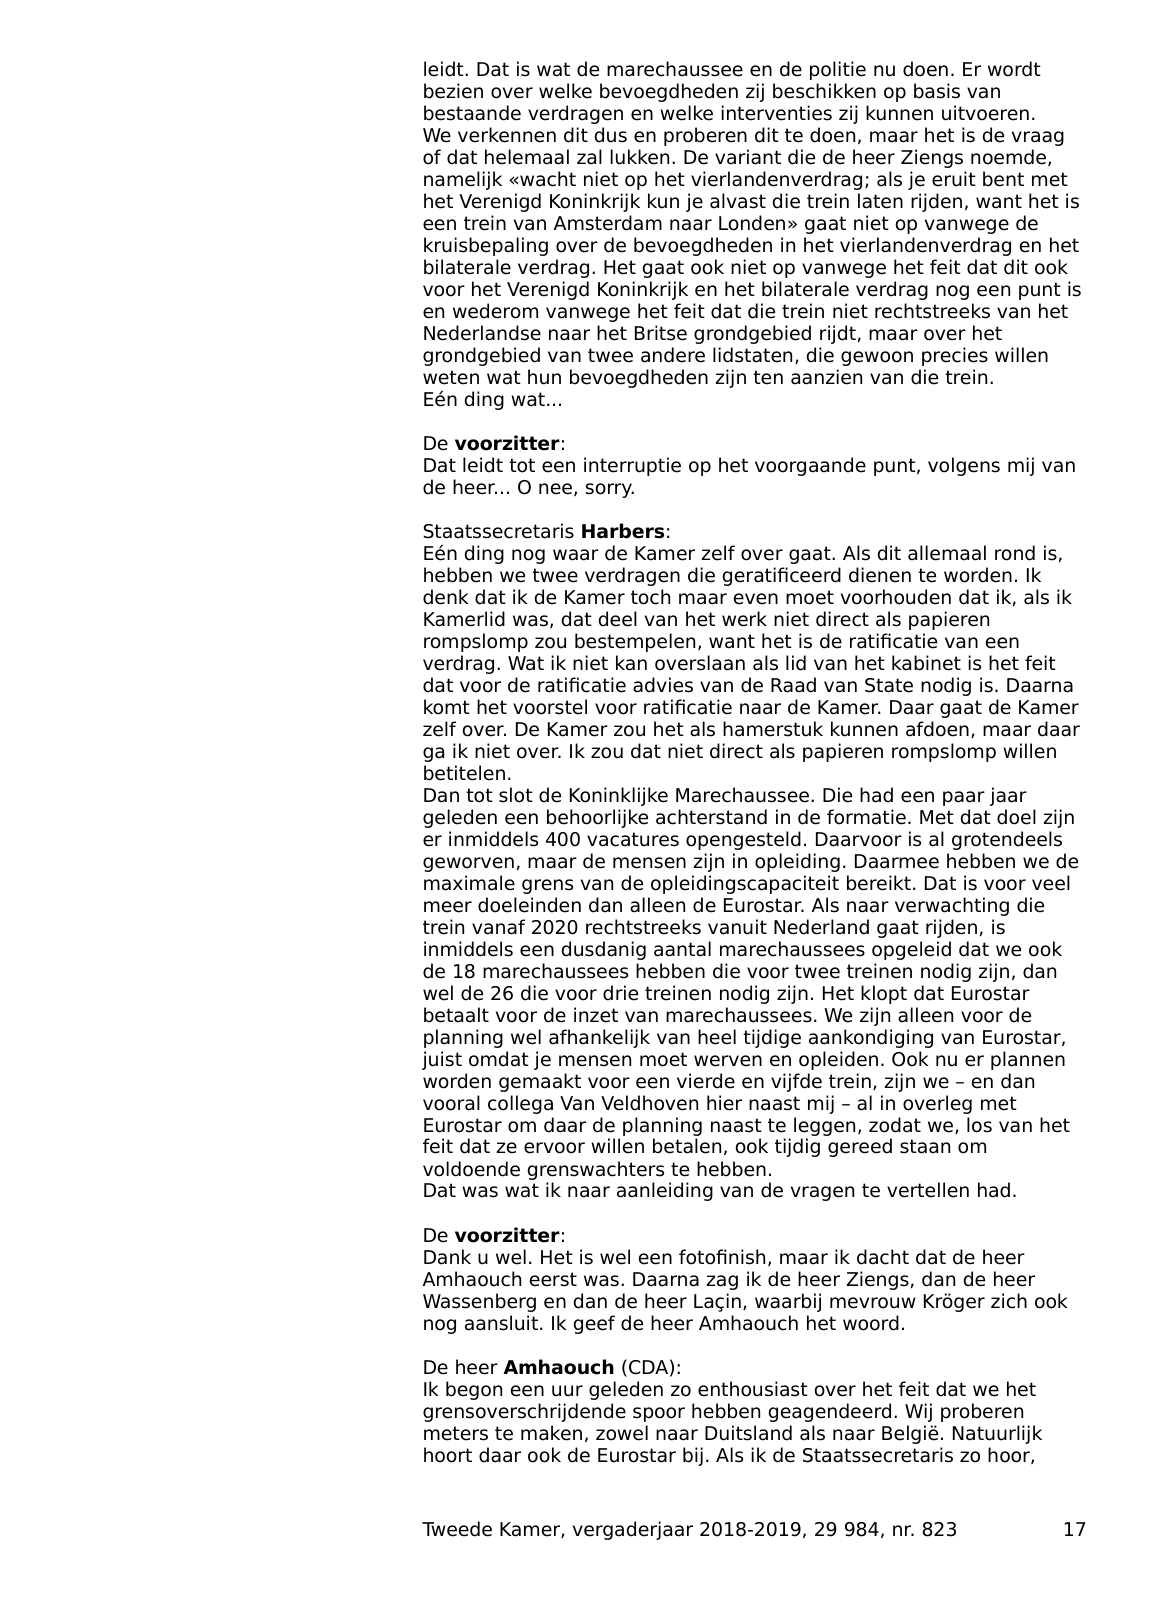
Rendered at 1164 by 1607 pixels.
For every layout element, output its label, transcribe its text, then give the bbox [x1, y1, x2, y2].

text Eén ding wat... [422, 389, 1087, 411]
text Ik begon een uur geleden zo enthousiast over het feit dat we het grensoverschrijdende spoor hebben geagendeerd. Wij proberen meters te maken, zowel naar Duitsland als naar België. Natuurlijk hoort daar ook de Eurostar bij. Als ik de Staatssecretaris zo hoor, [422, 1379, 1087, 1467]
text Eén ding nog waar de Kamer zelf over gaat. Als dit allemaal rond is, hebben we twee verdragen die geratificeerd dienen te worden. Ik denk dat ik de Kamer toch maar even moet voorhouden dat ik, als ik Kamerlid was, dat deel van het werk niet direct als papieren rompslomp zou bestempelen, want het is de ratificatie van een verdrag. Wat ik niet kan overslaan als lid van het kabinet is het feit dat voor de ratificatie advies van de Raad van State nodig is. Daarna komt het voorstel voor ratificatie naar de Kamer. Daar gaat de Kamer zelf over. De Kamer zou het als hamerstuk kunnen afdoen, maar daar ga ik niet over. Ik zou dat niet direct als papieren rompslomp willen betitelen. [422, 543, 1087, 785]
text De voorzitter: [422, 1224, 1087, 1247]
text We verkennen dit dus en proberen dit te doen, maar het is de vraag of dat helemaal zal lukken. De variant die de heer Ziengs noemde, namelijk «wacht niet op het vierlandenverdrag; als je eruit bent met het Verenigd Koninkrijk kun je alvast die trein laten rijden, want het is een trein van Amsterdam naar Londen» gaat niet op vanwege de kruisbepaling over de bevoegdheden in het vierlandenverdrag en het bilaterale verdrag. Het gaat ook niet op vanwege het feit dat dit ook voor het Verenigd Koninkrijk en het bilaterale verdrag nog een punt is en wederom vanwege het feit dat die trein niet rechtstreeks van het Nederlandse naar het Britse grondgebied rijdt, maar over het grondgebied van twee andere lidstaten, die gewoon precies willen weten wat hun bevoegdheden zijn ten aanzien van die trein. [422, 125, 1087, 389]
text leidt. Dat is wat de marechaussee en de politie nu doen. Er wordt bezien over welke bevoegdheden zij beschikken op basis van bestaande verdragen en welke interventies zij kunnen uitvoeren. [422, 59, 1087, 125]
text De heer Amhaouch (CDA): [422, 1357, 1087, 1379]
text Staatssecretaris Harbers: [422, 521, 1087, 543]
text Dat was wat ik naar aanleiding van de vragen te vertellen had. [422, 1180, 1087, 1202]
text Dat leidt tot een interruptie op het voorgaande punt, volgens mij van de heer... O nee, sorry. [422, 455, 1087, 499]
text De voorzitter: [422, 433, 1087, 455]
text Dank u wel. Het is wel een fotofinish, maar ik dacht dat de heer Amhaouch eerst was. Daarna zag ik de heer Ziengs, dan de heer Wassenberg en dan de heer Laçin, waarbij mevrouw Kröger zich ook nog aansluit. Ik geef de heer Amhaouch het woord. [422, 1247, 1087, 1334]
text Dan tot slot de Koninklijke Marechaussee. Die had een paar jaar geleden een behoorlijke achterstand in de formatie. Met dat doel zijn er inmiddels 400 vacatures opengesteld. Daarvoor is al grotendeels geworven, maar de mensen zijn in opleiding. Daarmee hebben we de maximale grens van de opleidingscapaciteit bereikt. Dat is voor veel meer doeleinden dan alleen de Eurostar. Als naar verwachting die trein vanaf 2020 rechtstreeks vanuit Nederland gaat rijden, is inmiddels een dusdanig aantal marechaussees opgeleid dat we ook de 18 marechaussees hebben die voor twee treinen nodig zijn, dan wel de 26 die voor drie treinen nodig zijn. Het klopt dat Eurostar betaalt voor de inzet van marechaussees. We zijn alleen voor de planning wel afhankelijk van heel tijdige aankondiging van Eurostar, juist omdat je mensen moet werven en opleiden. Ook nu er plannen worden gemaakt voor een vierde en vijfde trein, zijn we – en dan vooral collega Van Veldhoven hier naast mij – al in overleg met Eurostar om daar de planning naast te leggen, zodat we, los van het feit dat ze ervoor willen betalen, ook tijdig gereed staan om voldoende grenswachters te hebben. [422, 785, 1087, 1180]
